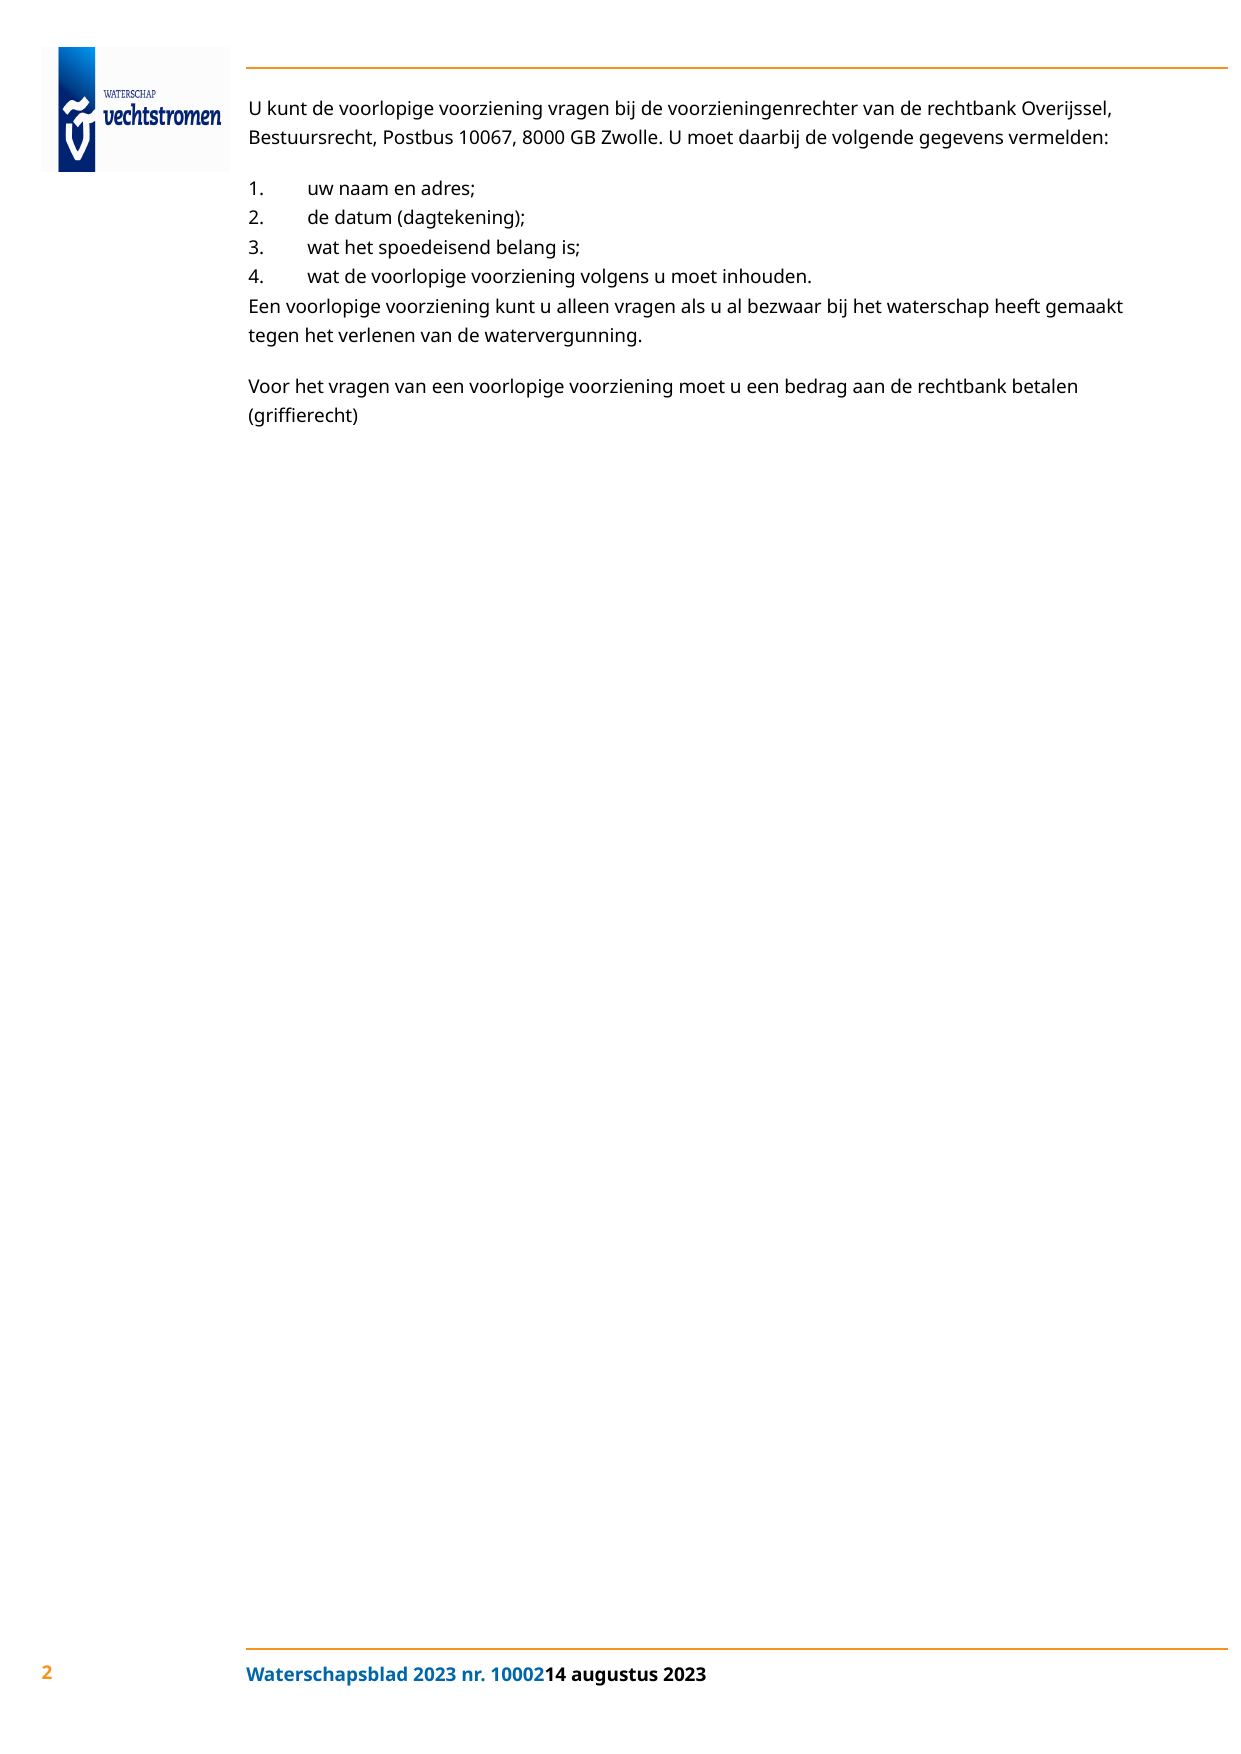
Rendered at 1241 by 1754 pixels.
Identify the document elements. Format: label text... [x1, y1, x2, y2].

text Voor het vragen van een voorlopige voorziening moet u een bedrag aan de rechtbank betalen (griffierecht) [248, 373, 1152, 428]
list wat de voorlopige voorziening volgens u moet inhouden. [248, 263, 1152, 289]
picture [41, 47, 231, 172]
list uw naam en adres; [248, 175, 1152, 201]
text Een voorlopige voorziening kunt u alleen vragen als u al bezwaar bij het waterschap heeft gemaakt tegen het verlenen van de watervergunning. [248, 293, 1152, 348]
list de datum (dagtekening); [248, 204, 1152, 230]
list wat het spoedeisend belang is; [248, 234, 1152, 260]
text U kunt de voorlopige voorziening vragen bij de voorzieningenrechter van de rechtbank Overijssel, Bestuursrecht, Postbus 10067, 8000 GB Zwolle. U moet daarbij de volgende gegevens vermelden: [248, 95, 1152, 150]
